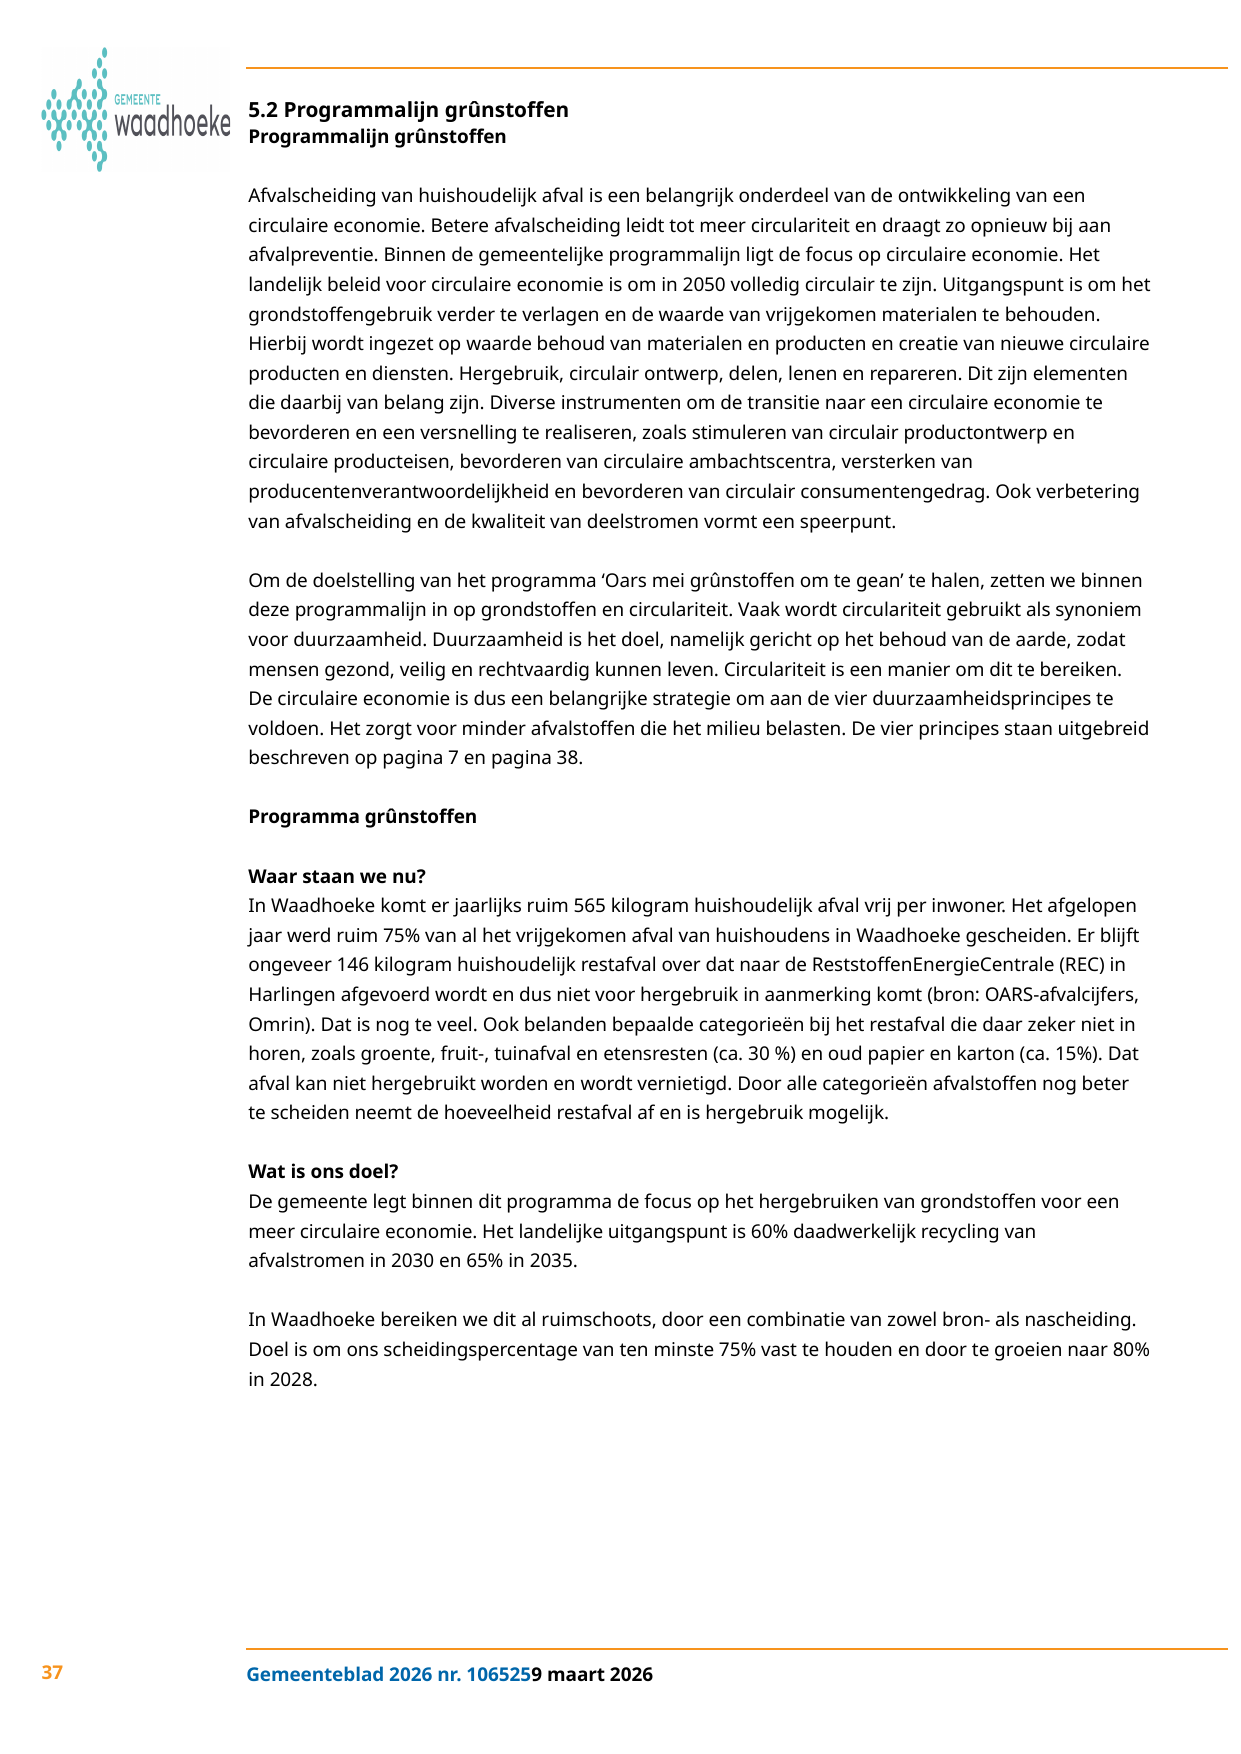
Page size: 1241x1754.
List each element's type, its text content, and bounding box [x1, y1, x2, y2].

text Afvalscheiding van huishoudelijk afval is een belangrijk onderdeel van de ontwikkeling van een circulaire economie. Betere afvalscheiding leidt tot meer circulariteit en draagt zo opnieuw bij aan afvalpreventie. Binnen de gemeentelijke programmalijn ligt de focus op circulaire economie. Het landelijk beleid voor circulaire economie is om in 2050 volledig circulair te zijn. Uitgangspunt is om het grondstoffengebruik verder te verlagen en de waarde van vrijgekomen materialen te behouden. Hierbij wordt ingezet op waarde behoud van materialen en producten en creatie van nieuwe circulaire producten en diensten. Hergebruik, circulair ontwerp, delen, lenen en repareren. Dit zijn elementen die daarbij van belang zijn. Diverse instrumenten om de transitie naar een circulaire economie te bevorderen en een versnelling te realiseren, zoals stimuleren van circulair productontwerp en circulaire producteisen, bevorderen van circulaire ambachtscentra, versterken van producentenverantwoordelijkheid en bevorderen van circulair consumentengedrag. Ook verbetering van afvalscheiding en de kwaliteit van deelstromen vormt een speerpunt. [248, 182, 1152, 533]
picture [41, 47, 231, 172]
text Programmalijn grûnstoffen [248, 123, 1152, 149]
text In Waadhoeke bereiken we dit al ruimschoots, door een combinatie van zowel bron- als nascheiding. Doel is om ons scheidingspercentage van ten minste 75% vast te houden en door te groeien naar 80% in 2028. [248, 1307, 1152, 1391]
text Waar staan we nu? [248, 863, 1152, 888]
text De gemeente legt binnen dit programma de focus op het hergebruiken van grondstoffen voor een meer circulaire economie. Het landelijke uitgangspunt is 60% daadwerkelijk recycling van afvalstromen in 2030 en 65% in 2035. [248, 1188, 1152, 1273]
text Om de doelstelling van het programma ‘Oars mei grûnstoffen om te gean’ te halen, zetten we binnen deze programmalijn in op grondstoffen en circulariteit. Vaak wordt circulariteit gebruikt als synoniem voor duurzaamheid. Duurzaamheid is het doel, namelijk gericht op het behoud van de aarde, zodat mensen gezond, veilig en rechtvaardig kunnen leven. Circulariteit is een manier om dit te bereiken. De circulaire economie is dus een belangrijke strategie om aan de vier duurzaamheidsprincipes te voldoen. Het zorgt voor minder afvalstoffen die het milieu belasten. De vier principes staan uitgebreid beschreven op pagina 7 en pagina 38. [248, 567, 1152, 770]
text Wat is ons doel? [248, 1159, 1152, 1184]
text In Waadhoeke komt er jaarlijks ruim 565 kilogram huishoudelijk afval vrij per inwoner. Het afgelopen jaar werd ruim 75% van al het vrijgekomen afval van huishoudens in Waadhoeke gescheiden. Er blijft ongeveer 146 kilogram huishoudelijk restafval over dat naar de ReststoffenEnergieCentrale (REC) in Harlingen afgevoerd wordt en dus niet voor hergebruik in aanmerking komt (bron: OARS-afvalcijfers, Omrin). Dat is nog te veel. Ook belanden bepaalde categorieën bij het restafval die daar zeker niet in horen, zoals groente, fruit-, tuinafval en etensresten (ca. 30 %) en oud papier en karton (ca. 15%). Dat afval kan niet hergebruikt worden en wordt vernietigd. Door alle categorieën afvalstoffen nog beter te scheiden neemt de hoeveelheid restafval af en is hergebruik mogelijk. [248, 892, 1152, 1125]
text 5.2 Programmalijn grûnstoffen [248, 95, 1152, 123]
text Programma grûnstoffen [248, 804, 1152, 829]
